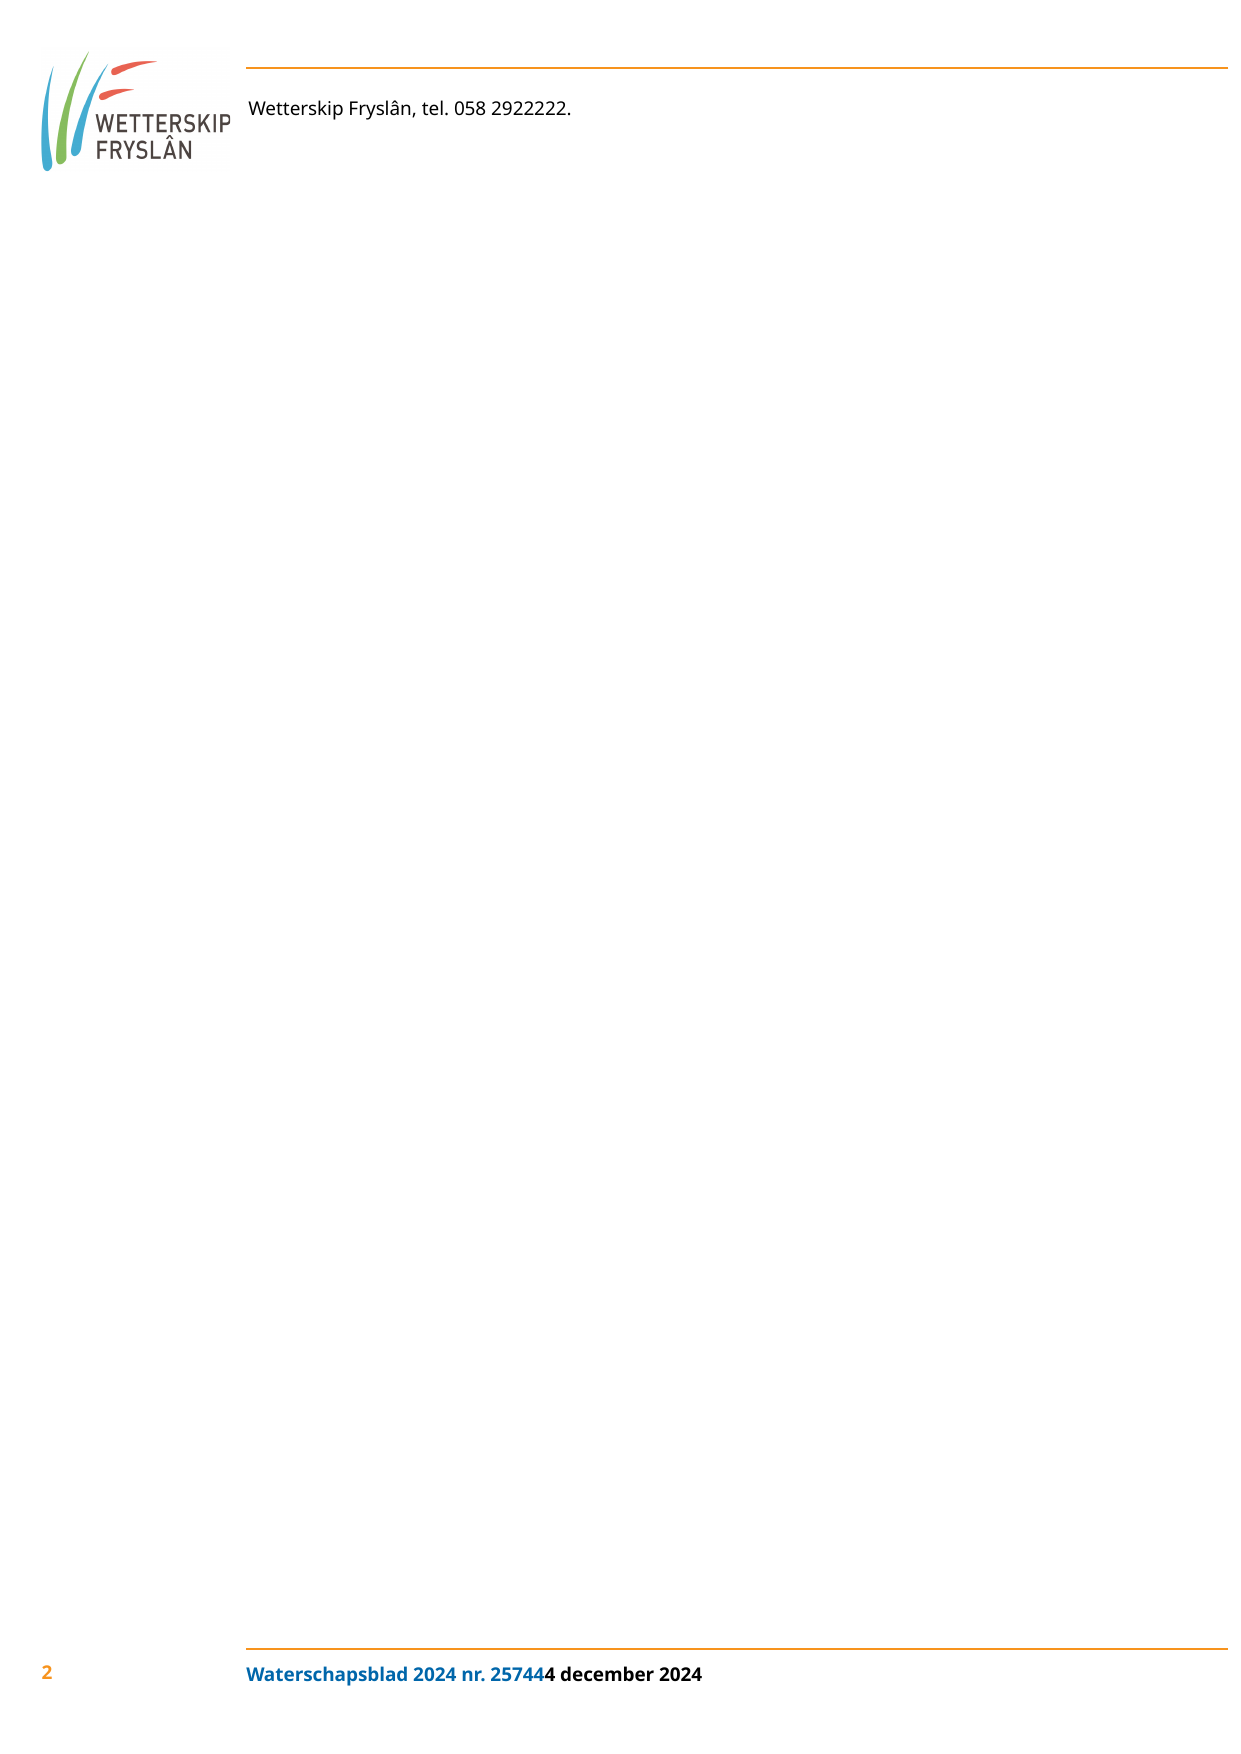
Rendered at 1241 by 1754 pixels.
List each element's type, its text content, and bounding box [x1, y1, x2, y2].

picture [41, 47, 231, 172]
text Wetterskip Fryslân, tel. 058 2922222. [248, 95, 1152, 121]
